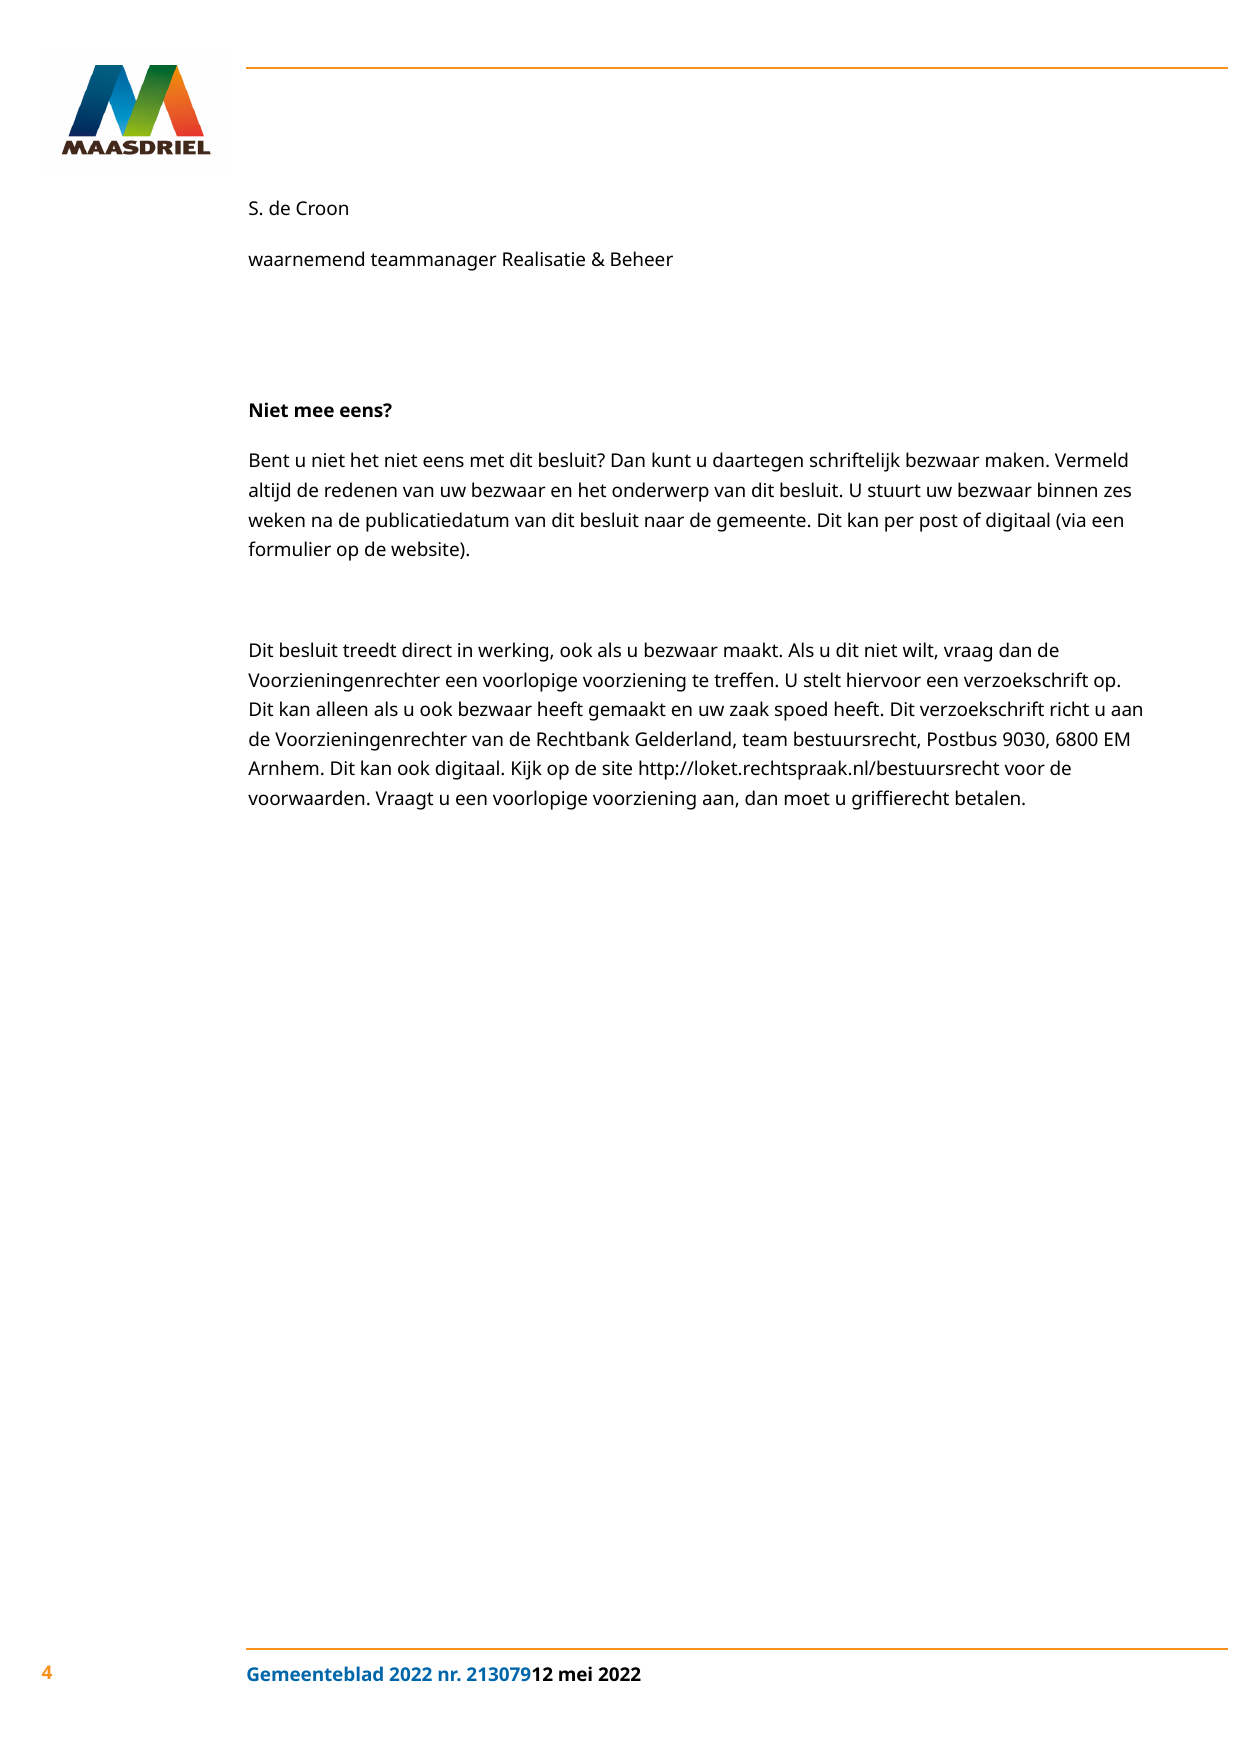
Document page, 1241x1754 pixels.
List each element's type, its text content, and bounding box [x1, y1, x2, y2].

text S. de Croon [248, 196, 1152, 221]
picture [41, 47, 231, 172]
text waarnemend teammanager Realisatie & Beheer [248, 246, 1152, 272]
text Bent u niet het niet eens met dit besluit? Dan kunt u daartegen schriftelijk bezwaar maken. Vermeld altijd de redenen van uw bezwaar en het onderwerp van dit besluit. U stuurt uw bezwaar binnen zes weken na de publicatiedatum van dit besluit naar de gemeente. Dit kan per post of digitaal (via een formulier op de website). [248, 448, 1152, 562]
text Niet mee eens? [248, 397, 1152, 423]
text Dit besluit treedt direct in werking, ook als u bezwaar maakt. Als u dit niet wilt, vraag dan de Voorzieningenrechter een voorlopige voorziening te treffen. U stelt hiervoor een verzoekschrift op. Dit kan alleen als u ook bezwaar heeft gemaakt en uw zaak spoed heeft. Dit verzoekschrift richt u aan de Voorzieningenrechter van de Rechtbank Gelderland, team bestuursrecht, Postbus 9030, 6800 EM Arnhem. Dit kan ook digitaal. Kijk op de site http://loket.rechtspraak.nl/bestuursrecht voor de voorwaarden. Vraagt u een voorlopige voorziening aan, dan moet u griffierecht betalen. [248, 637, 1152, 811]
